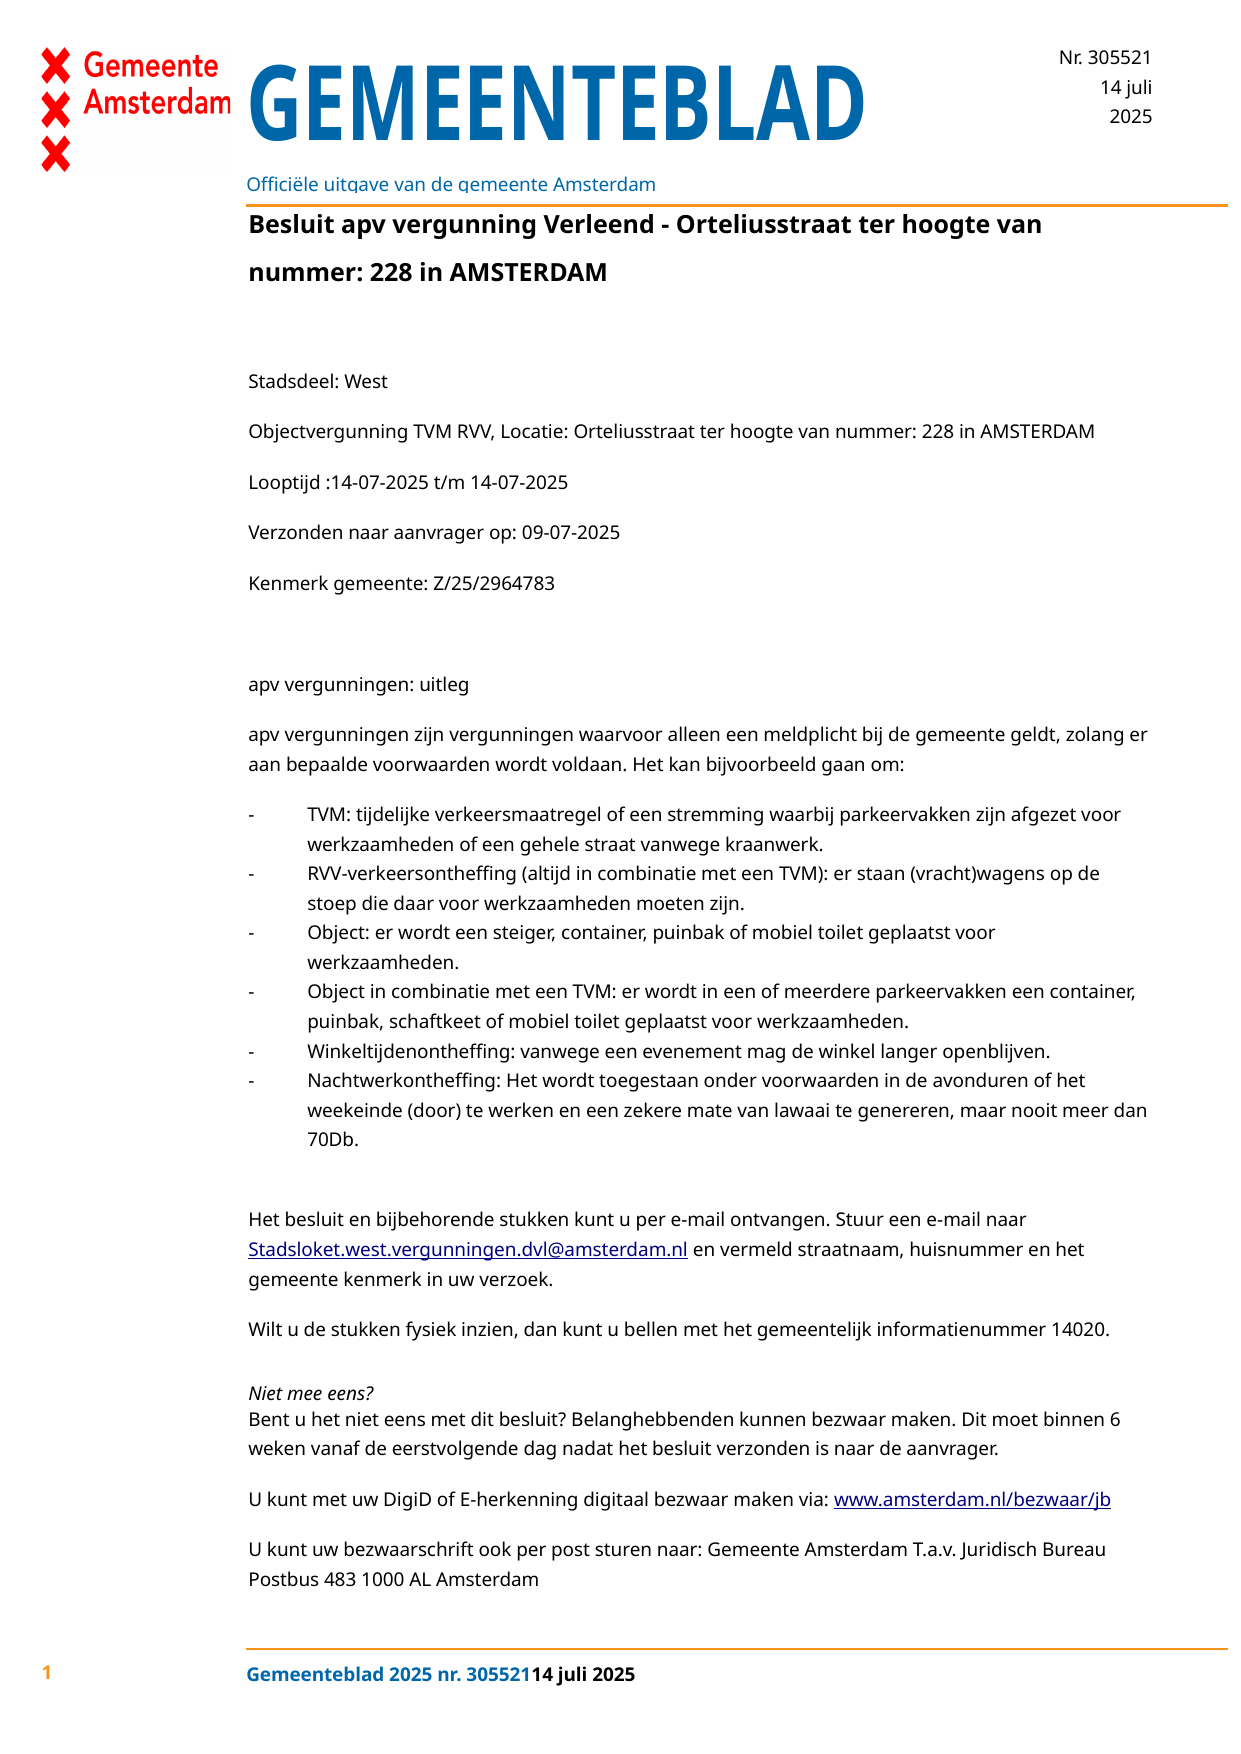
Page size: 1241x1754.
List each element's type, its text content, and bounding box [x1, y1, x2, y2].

picture [41, 47, 231, 172]
text U kunt met uw DigiD of E-herkenning digitaal bezwaar maken via: www.amsterdam.nl/bezwaar/jb [248, 1486, 1152, 1512]
text U kunt uw bezwaarschrift ook per post sturen naar: Gemeente Amsterdam T.a.v. Juridisch Bureau Postbus 483 1000 AL Amsterdam [248, 1536, 1152, 1592]
text Besluit apv vergunning Verleend - Orteliusstraat ter hoogte van nummer: 228 in AMSTERDAM [248, 207, 1152, 288]
text Kenmerk gemeente: Z/25/2964783 [248, 570, 1152, 596]
text Niet mee eens? [248, 1380, 1152, 1406]
text Looptijd :14-07-2025 t/m 14-07-2025 [248, 469, 1152, 495]
text apv vergunningen: uitleg [248, 671, 1152, 697]
text Het besluit en bijbehorende stukken kunt u per e-mail ontvangen. Stuur een e-mail naar Stadsloket.west.vergunningen.dvl@amsterdam.nl en vermeld straatnaam, huisnummer en het gemeente kenmerk in uw verzoek. [248, 1207, 1152, 1292]
list TVM: tijdelijke verkeersmaatregel of een stremming waarbij parkeervakken zijn afgezet voor werkzaamheden of een gehele straat vanwege kraanwerk. [248, 801, 1152, 857]
list Winkeltijdenontheffing: vanwege een evenement mag de winkel langer openblijven. [248, 1038, 1152, 1064]
text apv vergunningen zijn vergunningen waarvoor alleen een meldplicht bij de gemeente geldt, zolang er aan bepaalde voorwaarden wordt voldaan. Het kan bijvoorbeeld gaan om: [248, 721, 1152, 777]
text Wilt u de stukken fysiek inzien, dan kunt u bellen met het gemeentelijk informatienummer 14020. [248, 1316, 1152, 1342]
list Object: er wordt een steiger, container, puinbak of mobiel toilet geplaatst voor werkzaamheden. [248, 919, 1152, 975]
list RVV-verkeersontheffing (altijd in combinatie met een TVM): er staan (vracht)wagens op de stoep die daar voor werkzaamheden moeten zijn. [248, 860, 1152, 916]
text Bent u het niet eens met dit besluit? Belanghebbenden kunnen bezwaar maken. Dit moet binnen 6 weken vanaf de eerstvolgende dag nadat het besluit verzonden is naar de aanvrager. [248, 1406, 1152, 1461]
text Objectvergunning TVM RVV, Locatie: Orteliusstraat ter hoogte van nummer: 228 in AMSTERDAM [248, 419, 1152, 444]
text Stadsdeel: West [248, 368, 1152, 394]
list Nachtwerkontheffing: Het wordt toegestaan onder voorwaarden in de avonduren of het weekeinde (door) te werken en een zekere mate van lawaai te genereren, maar nooit meer dan 70Db. [248, 1067, 1152, 1152]
list Object in combinatie met een TVM: er wordt in een of meerdere parkeervakken een container, puinbak, schaftkeet of mobiel toilet geplaatst voor werkzaamheden. [248, 979, 1152, 1034]
text Verzonden naar aanvrager op: 09-07-2025 [248, 519, 1152, 545]
